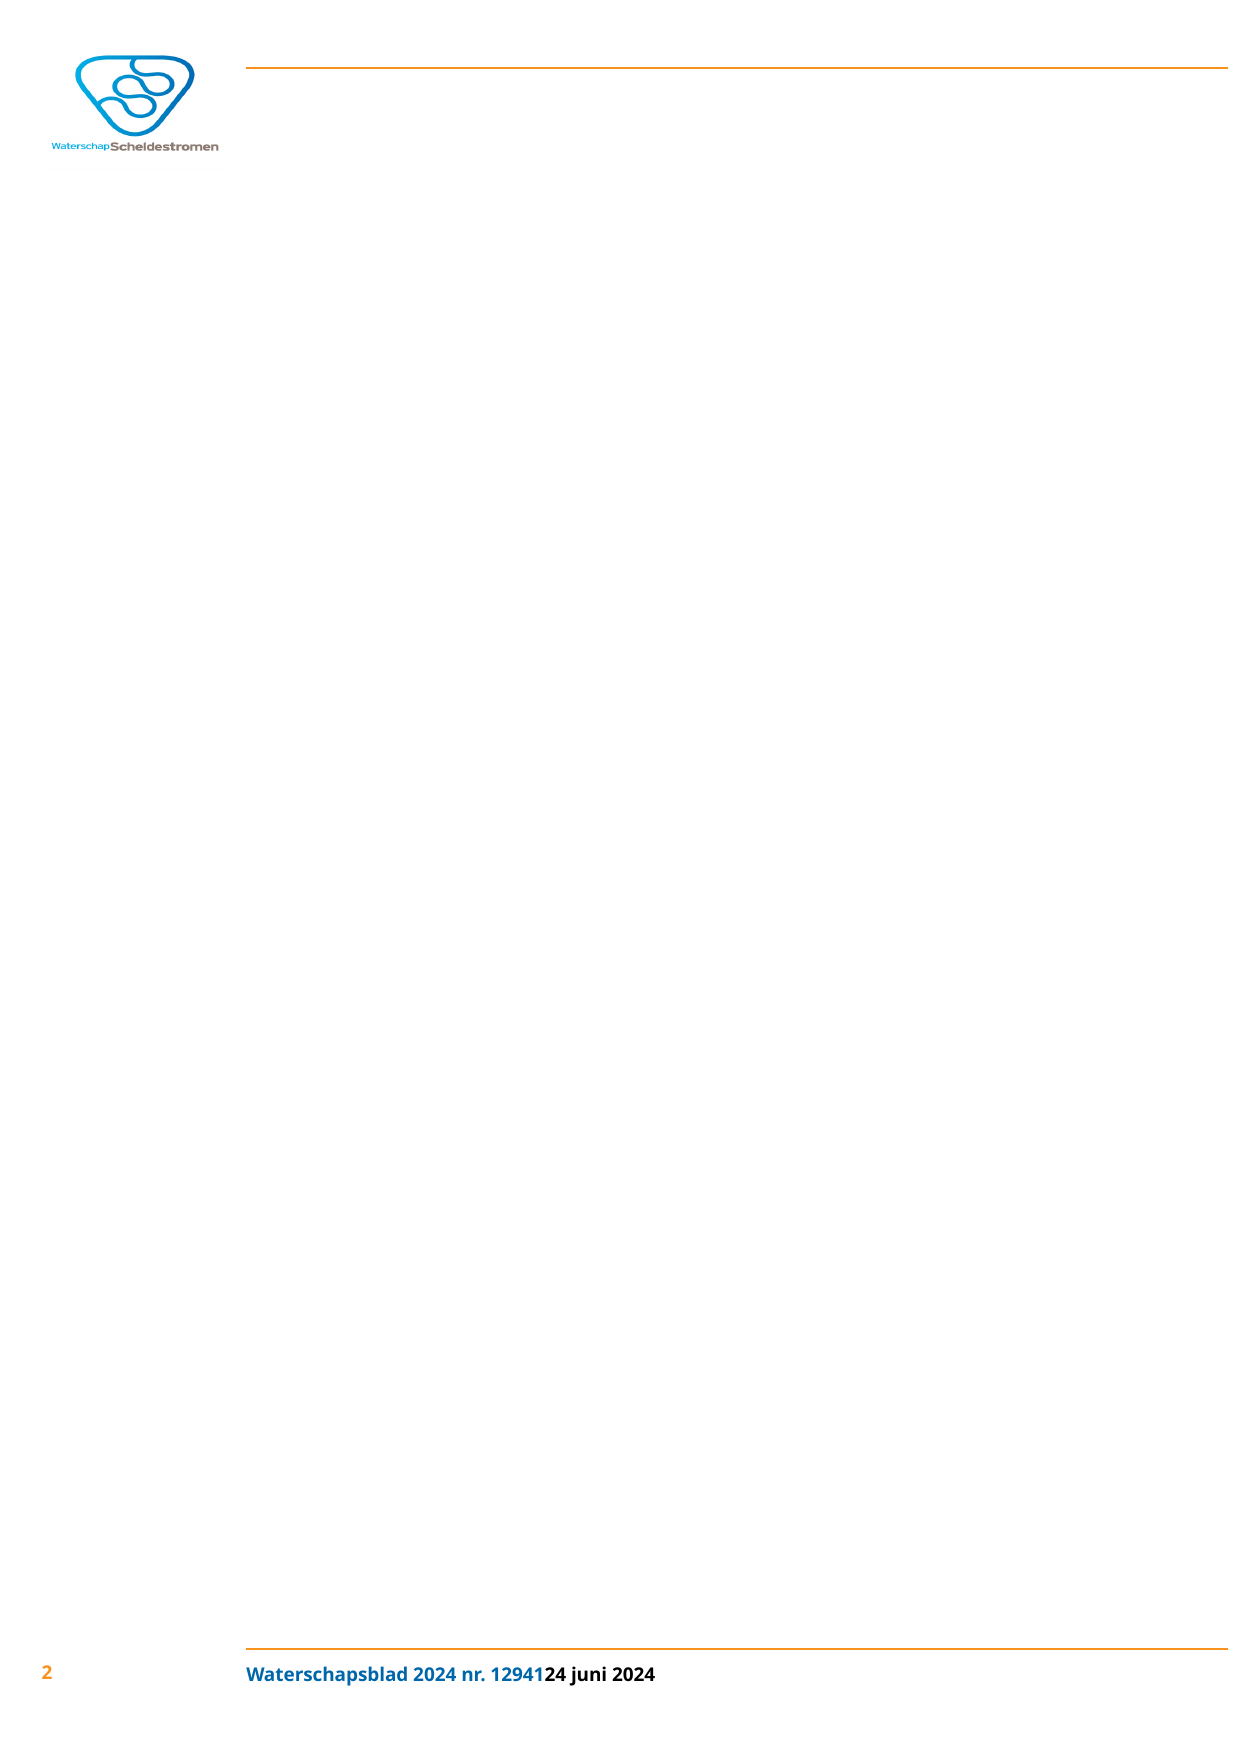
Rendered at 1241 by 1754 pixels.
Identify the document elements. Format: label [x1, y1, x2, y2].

picture [41, 47, 231, 172]
